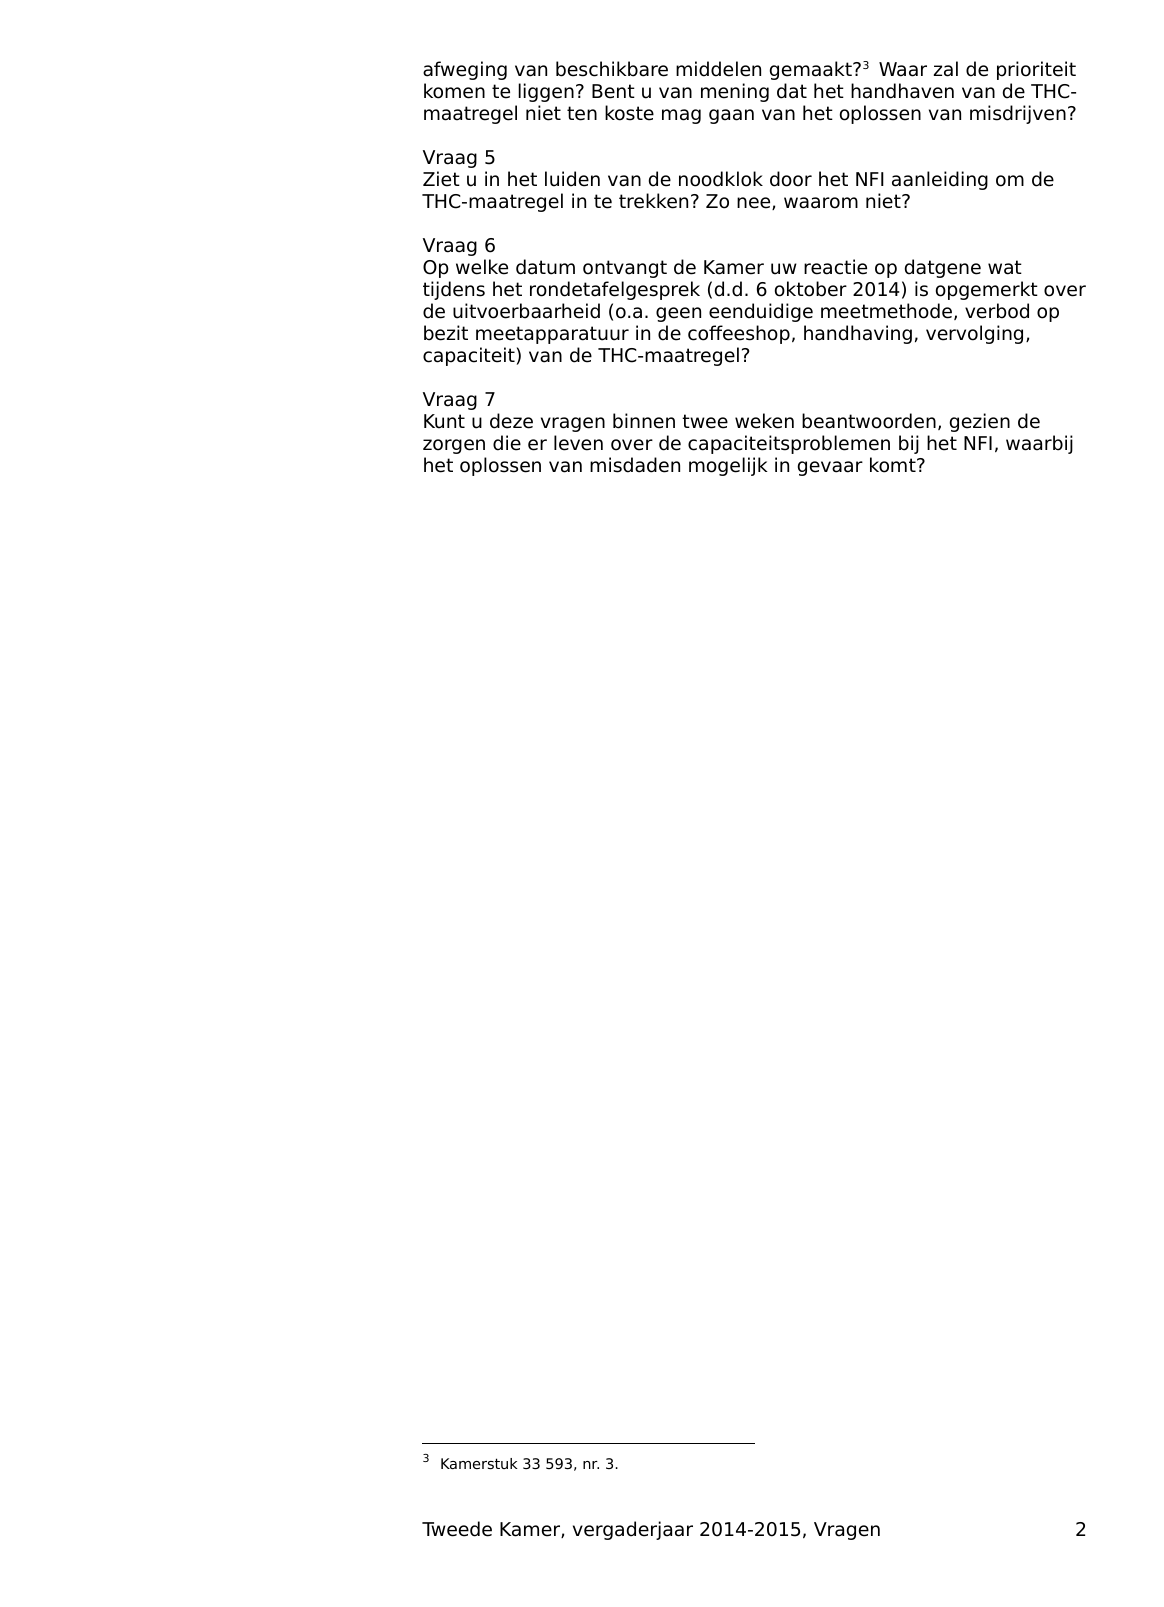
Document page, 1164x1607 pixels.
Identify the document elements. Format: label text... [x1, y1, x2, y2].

text Ziet u in het luiden van de noodklok door het NFI aanleiding om de THC-maatregel in te trekken? Zo nee, waarom niet? [422, 169, 1087, 213]
text Op welke datum ontvangt de Kamer uw reactie op datgene wat tijdens het rondetafelgesprek (d.d. 6 oktober 2014) is opgemerkt over de uitvoerbaarheid (o.a. geen eenduidige meetmethode, verbod op bezit meetapparatuur in de coffeeshop, handhaving, vervolging, capaciteit) van de THC-maatregel? [422, 257, 1087, 367]
text afweging van beschikbare middelen gemaakt? Waar zal de prioriteit komen te liggen? Bent u van mening dat het handhaven van de THC-maatregel niet ten koste mag gaan van het oplossen van misdrijven? [422, 59, 1087, 125]
text Kamerstuk 33 593, nr. 3. [422, 1452, 1087, 1474]
text Kunt u deze vragen binnen twee weken beantwoorden, gezien de zorgen die er leven over de capaciteitsproblemen bij het NFI, waarbij het oplossen van misdaden mogelijk in gevaar komt? [422, 411, 1087, 477]
text Vraag 5 [422, 147, 1087, 169]
text Vraag 6 [422, 235, 1087, 257]
text Vraag 7 [422, 389, 1087, 411]
